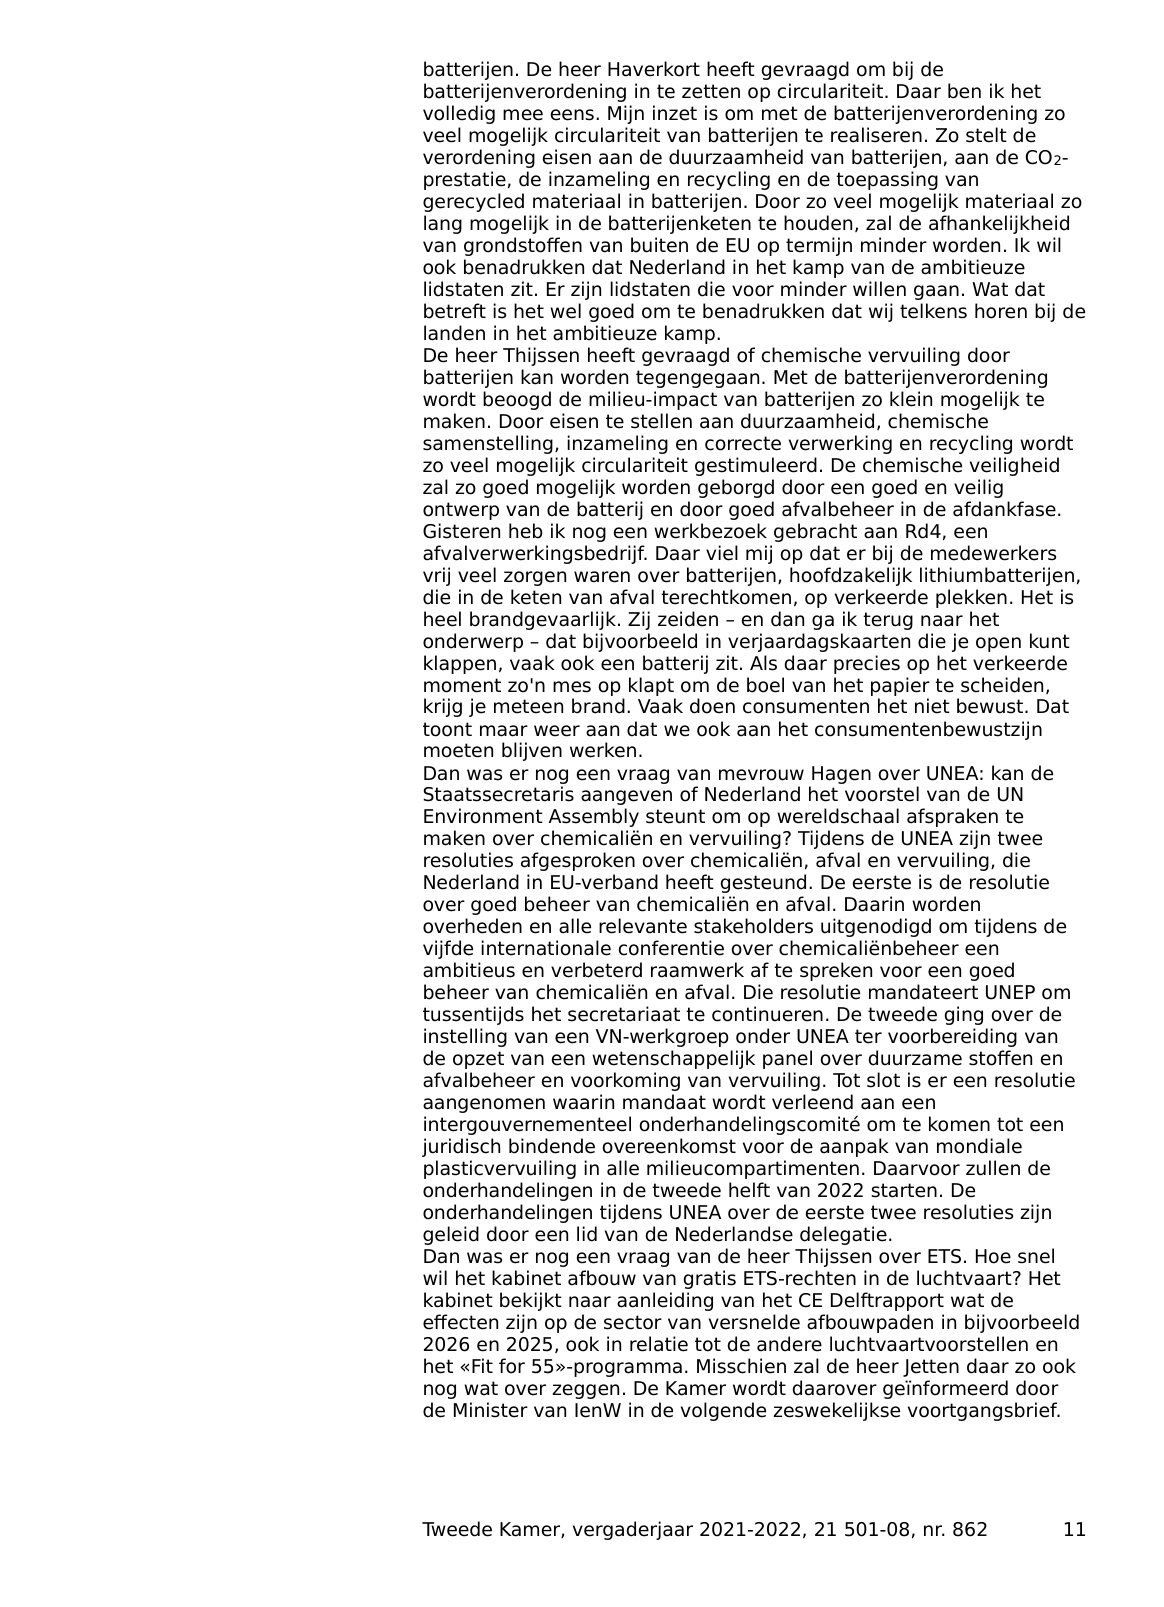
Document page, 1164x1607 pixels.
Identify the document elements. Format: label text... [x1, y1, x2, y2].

text De heer Thijssen heeft gevraagd of chemische vervuiling door batterijen kan worden tegengegaan. Met de batterijenverordening wordt beoogd de milieu-impact van batterijen zo klein mogelijk te maken. Door eisen te stellen aan duurzaamheid, chemische samenstelling, inzameling en correcte verwerking en recycling wordt zo veel mogelijk circulariteit gestimuleerd. De chemische veiligheid zal zo goed mogelijk worden geborgd door een goed en veilig ontwerp van de batterij en door goed afvalbeheer in de afdankfase. Gisteren heb ik nog een werkbezoek gebracht aan Rd4, een afvalverwerkingsbedrijf. Daar viel mij op dat er bij de medewerkers vrij veel zorgen waren over batterijen, hoofdzakelijk lithiumbatterijen, die in de keten van afval terechtkomen, op verkeerde plekken. Het is heel brandgevaarlijk. Zij zeiden – en dan ga ik terug naar het onderwerp – dat bijvoorbeeld in verjaardagskaarten die je open kunt klappen, vaak ook een batterij zit. Als daar precies op het verkeerde moment zo'n mes op klapt om de boel van het papier te scheiden, krijg je meteen brand. Vaak doen consumenten het niet bewust. Dat toont maar weer aan dat we ook aan het consumentenbewustzijn moeten blijven werken. [422, 345, 1087, 762]
text Dan was er nog een vraag van de heer Thijssen over ETS. Hoe snel wil het kabinet afbouw van gratis ETS-rechten in de luchtvaart? Het kabinet bekijkt naar aanleiding van het CE Delftrapport wat de effecten zijn op de sector van versnelde afbouwpaden in bijvoorbeeld 2026 en 2025, ook in relatie tot de andere luchtvaartvoorstellen en het «Fit for 55»-programma. Misschien zal de heer Jetten daar zo ook nog wat over zeggen. De Kamer wordt daarover geïnformeerd door de Minister van IenW in de volgende zeswekelijkse voortgangsbrief. [422, 1246, 1087, 1422]
text Dan was er nog een vraag van mevrouw Hagen over UNEA: kan de Staatssecretaris aangeven of Nederland het voorstel van de UN Environment Assembly steunt om op wereldschaal afspraken te maken over chemicaliën en vervuiling? Tijdens de UNEA zijn twee resoluties afgesproken over chemicaliën, afval en vervuiling, die Nederland in EU-verband heeft gesteund. De eerste is de resolutie over goed beheer van chemicaliën en afval. Daarin worden overheden en alle relevante stakeholders uitgenodigd om tijdens de vijfde internationale conferentie over chemicaliënbeheer een ambitieus en verbeterd raamwerk af te spreken voor een goed beheer van chemicaliën en afval. Die resolutie mandateert UNEP om tussentijds het secretariaat te continueren. De tweede ging over de instelling van een VN-werkgroep onder UNEA ter voorbereiding van de opzet van een wetenschappelijk panel over duurzame stoffen en afvalbeheer en voorkoming van vervuiling. Tot slot is er een resolutie aangenomen waarin mandaat wordt verleend aan een intergouvernementeel onderhandelingscomité om te komen tot een juridisch bindende overeenkomst voor de aanpak van mondiale plasticvervuiling in alle milieucompartimenten. Daarvoor zullen de onderhandelingen in de tweede helft van 2022 starten. De onderhandelingen tijdens UNEA over de eerste twee resoluties zijn geleid door een lid van de Nederlandse delegatie. [422, 762, 1087, 1246]
text batterijen. De heer Haverkort heeft gevraagd om bij de batterijenverordening in te zetten op circulariteit. Daar ben ik het volledig mee eens. Mijn inzet is om met de batterijenverordening zo veel mogelijk circulariteit van batterijen te realiseren. Zo stelt de verordening eisen aan de duurzaamheid van batterijen, aan de CO2-prestatie, de inzameling en recycling en de toepassing van gerecycled materiaal in batterijen. Door zo veel mogelijk materiaal zo lang mogelijk in de batterijenketen te houden, zal de afhankelijkheid van grondstoffen van buiten de EU op termijn minder worden. Ik wil ook benadrukken dat Nederland in het kamp van de ambitieuze lidstaten zit. Er zijn lidstaten die voor minder willen gaan. Wat dat betreft is het wel goed om te benadrukken dat wij telkens horen bij de landen in het ambitieuze kamp. [422, 59, 1087, 345]
